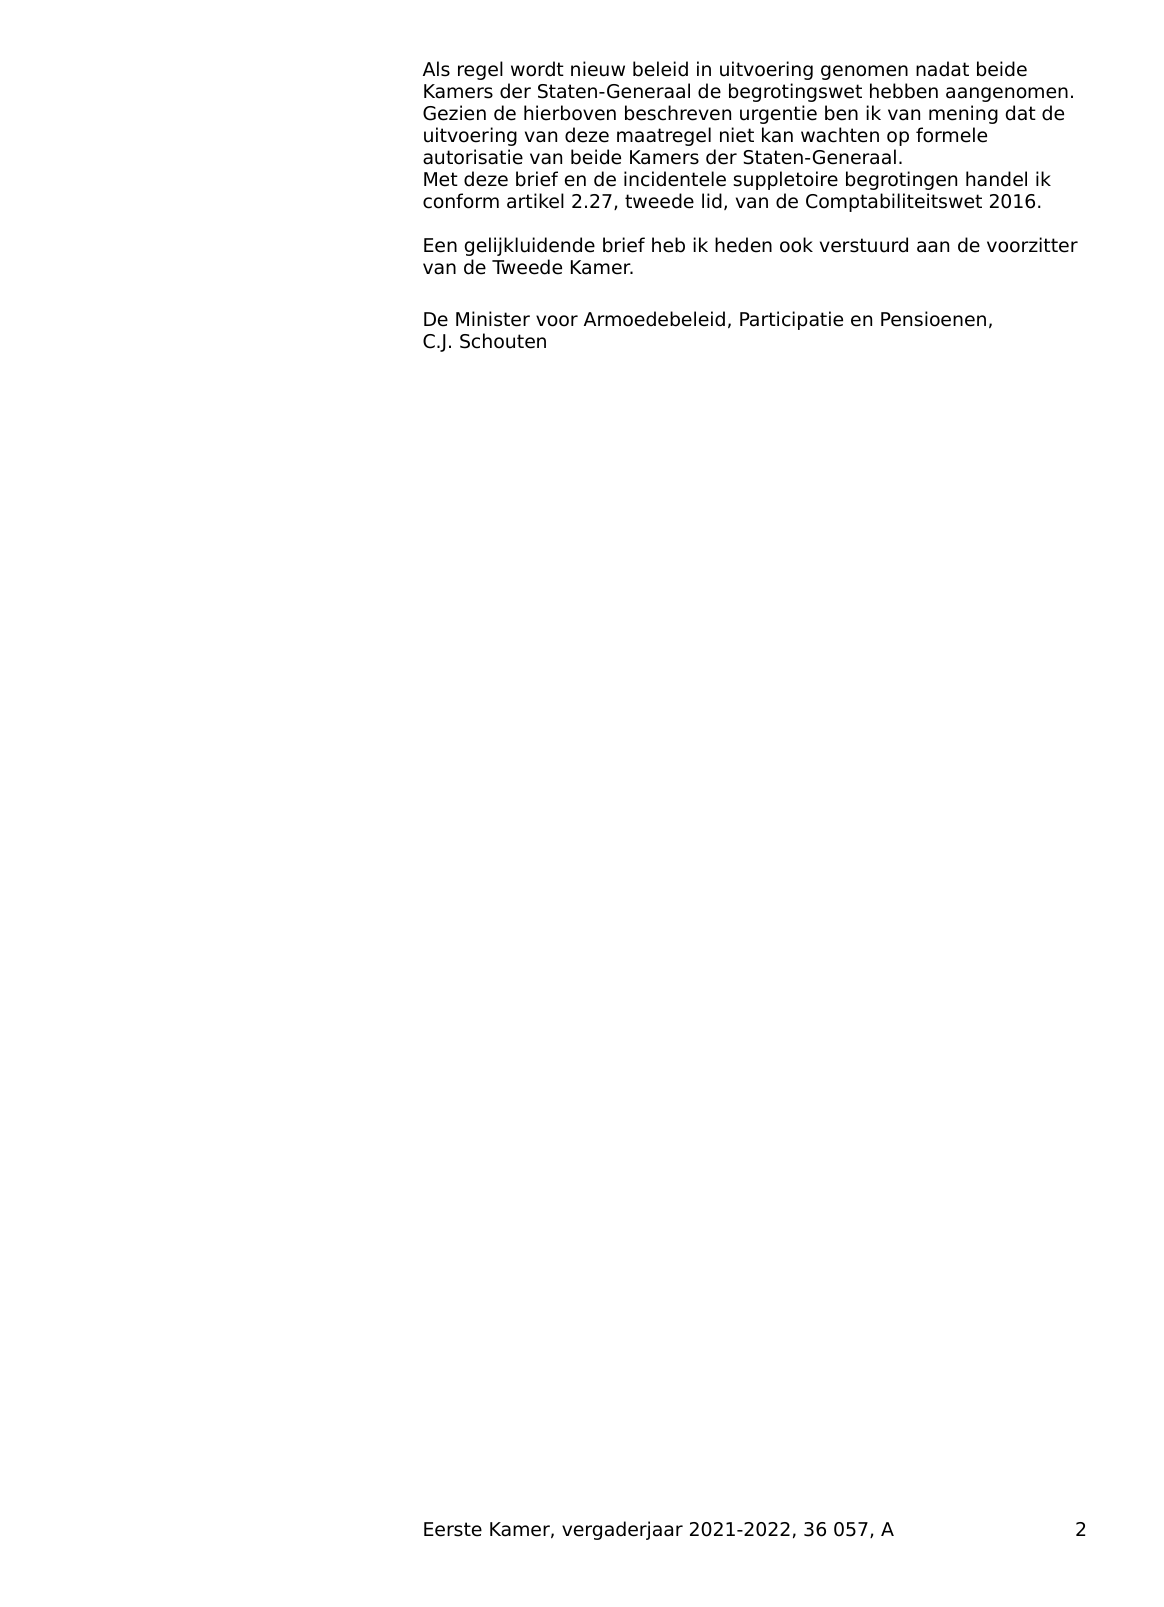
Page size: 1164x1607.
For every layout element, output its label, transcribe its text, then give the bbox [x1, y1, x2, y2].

text Een gelijkluidende brief heb ik heden ook verstuurd aan de voorzitter van de Tweede Kamer. [422, 235, 1087, 279]
text Met deze brief en de incidentele suppletoire begrotingen handel ik conform artikel 2.27, tweede lid, van de Comptabiliteitswet 2016. [422, 169, 1087, 213]
text Als regel wordt nieuw beleid in uitvoering genomen nadat beide Kamers der Staten-Generaal de begrotingswet hebben aangenomen. Gezien de hierboven beschreven urgentie ben ik van mening dat de uitvoering van deze maatregel niet kan wachten op formele autorisatie van beide Kamers der Staten-Generaal. [422, 59, 1087, 169]
text De Minister voor Armoedebeleid, Participatie en Pensioenen, C.J. Schouten [422, 309, 1087, 353]
